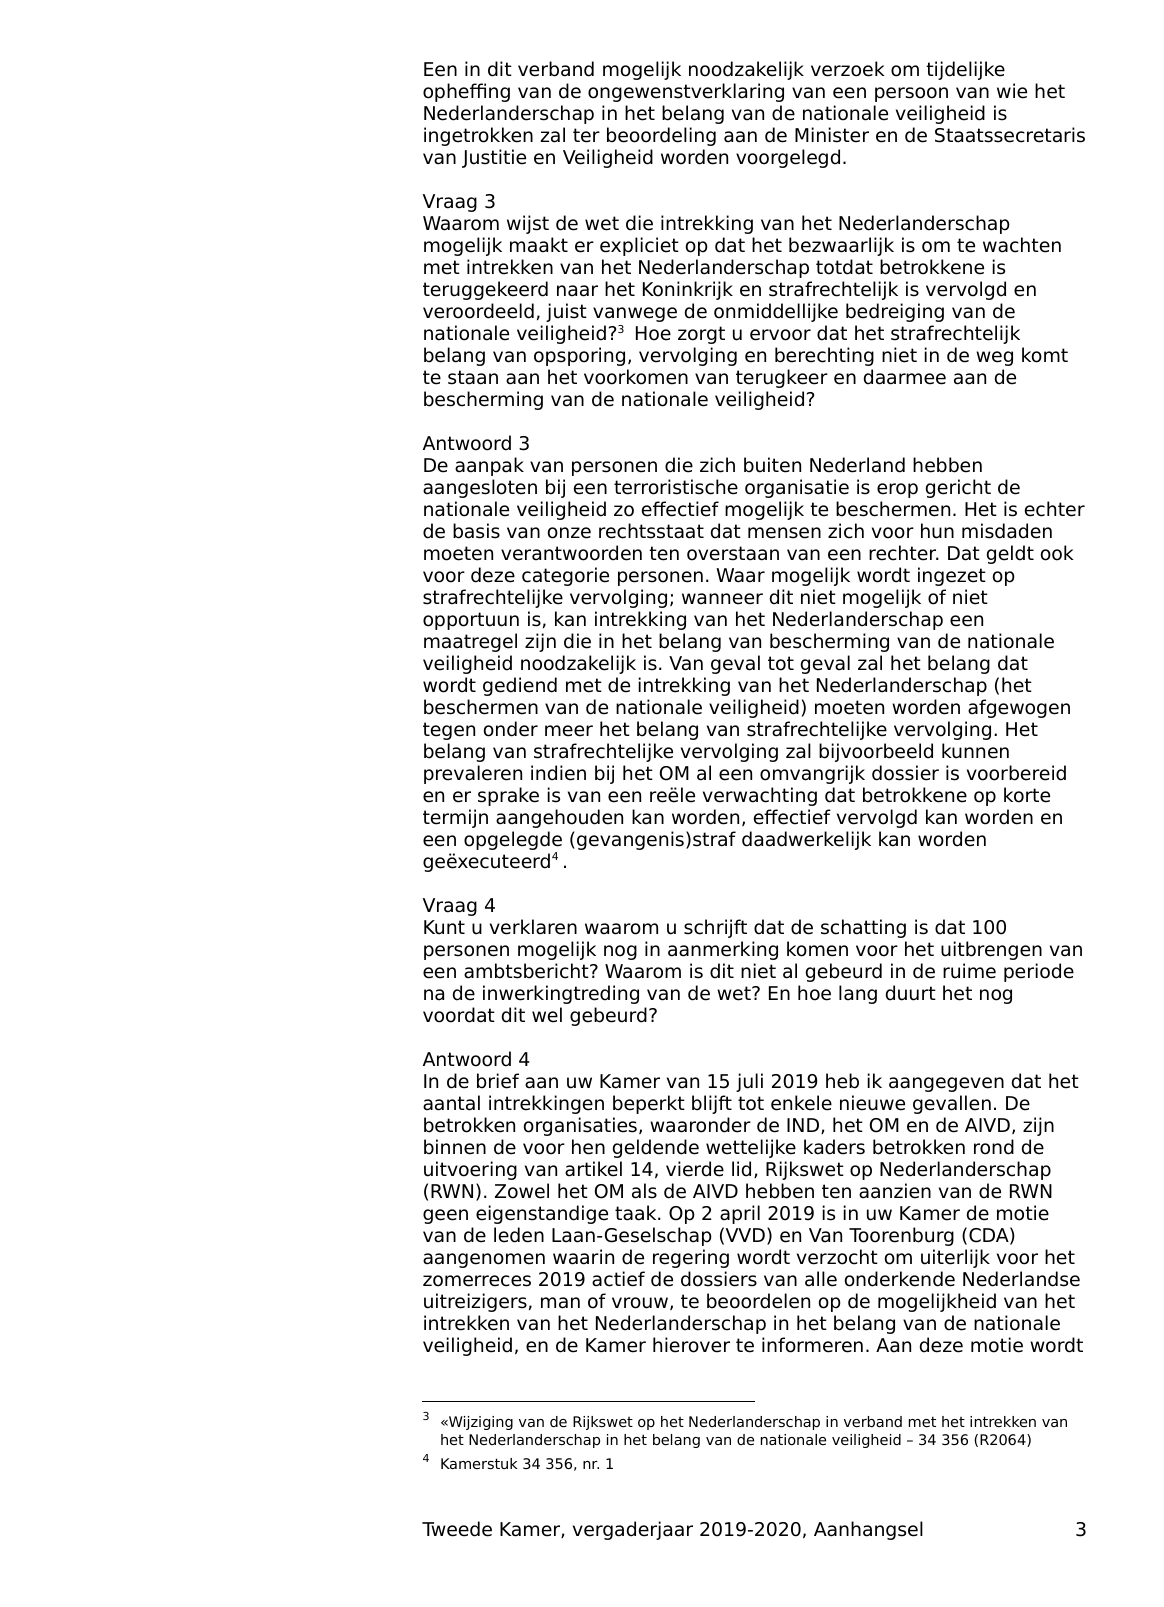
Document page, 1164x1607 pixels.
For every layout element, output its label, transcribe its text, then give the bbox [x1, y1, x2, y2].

text Vraag 4 [422, 895, 1087, 917]
text Waarom wijst de wet die intrekking van het Nederlanderschap mogelijk maakt er expliciet op dat het bezwaarlijk is om te wachten met intrekken van het Nederlanderschap totdat betrokkene is teruggekeerd naar het Koninkrijk en strafrechtelijk is vervolgd en veroordeeld, juist vanwege de onmiddellijke bedreiging van de nationale veiligheid? Hoe zorgt u ervoor dat het strafrechtelijk belang van opsporing, vervolging en berechting niet in de weg komt te staan aan het voorkomen van terugkeer en daarmee aan de bescherming van de nationale veiligheid? [422, 213, 1087, 411]
text Kunt u verklaren waarom u schrijft dat de schatting is dat 100 personen mogelijk nog in aanmerking komen voor het uitbrengen van een ambtsbericht? Waarom is dit niet al gebeurd in de ruime periode na de inwerkingtreding van de wet? En hoe lang duurt het nog voordat dit wel gebeurd? [422, 917, 1087, 1027]
text Kamerstuk 34 356, nr. 1 [422, 1452, 1087, 1474]
text Antwoord 4 [422, 1049, 1087, 1071]
text Antwoord 3 [422, 433, 1087, 455]
text De aanpak van personen die zich buiten Nederland hebben aangesloten bij een terroristische organisatie is erop gericht de nationale veiligheid zo effectief mogelijk te beschermen. Het is echter de basis van onze rechtsstaat dat mensen zich voor hun misdaden moeten verantwoorden ten overstaan van een rechter. Dat geldt ook voor deze categorie personen. Waar mogelijk wordt ingezet op strafrechtelijke vervolging; wanneer dit niet mogelijk of niet opportuun is, kan intrekking van het Nederlanderschap een maatregel zijn die in het belang van bescherming van de nationale veiligheid noodzakelijk is. Van geval tot geval zal het belang dat wordt gediend met de intrekking van het Nederlanderschap (het beschermen van de nationale veiligheid) moeten worden afgewogen tegen onder meer het belang van strafrechtelijke vervolging. Het belang van strafrechtelijke vervolging zal bijvoorbeeld kunnen prevaleren indien bij het OM al een omvangrijk dossier is voorbereid en er sprake is van een reële verwachting dat betrokkene op korte termijn aangehouden kan worden, effectief vervolgd kan worden en een opgelegde (gevangenis)straf daadwerkelijk kan worden geëxecuteerd. [422, 455, 1087, 873]
text In de brief aan uw Kamer van 15 juli 2019 heb ik aangegeven dat het aantal intrekkingen beperkt blijft tot enkele nieuwe gevallen. De betrokken organisaties, waaronder de IND, het OM en de AIVD, zijn binnen de voor hen geldende wettelijke kaders betrokken rond de uitvoering van artikel 14, vierde lid, Rijkswet op Nederlanderschap (RWN). Zowel het OM als de AIVD hebben ten aanzien van de RWN geen eigenstandige taak. Op 2 april 2019 is in uw Kamer de motie van de leden Laan-Geselschap (VVD) en Van Toorenburg (CDA) aangenomen waarin de regering wordt verzocht om uiterlijk voor het zomerreces 2019 actief de dossiers van alle onderkende Nederlandse uitreizigers, man of vrouw, te beoordelen op de mogelijkheid van het intrekken van het Nederlanderschap in het belang van de nationale veiligheid, en de Kamer hierover te informeren. Aan deze motie wordt [422, 1071, 1087, 1357]
text Een in dit verband mogelijk noodzakelijk verzoek om tijdelijke opheffing van de ongewenstverklaring van een persoon van wie het Nederlanderschap in het belang van de nationale veiligheid is ingetrokken zal ter beoordeling aan de Minister en de Staatssecretaris van Justitie en Veiligheid worden voorgelegd. [422, 59, 1087, 169]
text Vraag 3 [422, 191, 1087, 213]
text «Wijziging van de Rijkswet op het Nederlanderschap in verband met het intrekken van het Nederlanderschap in het belang van de nationale veiligheid – 34 356 (R2064) [422, 1410, 1087, 1449]
